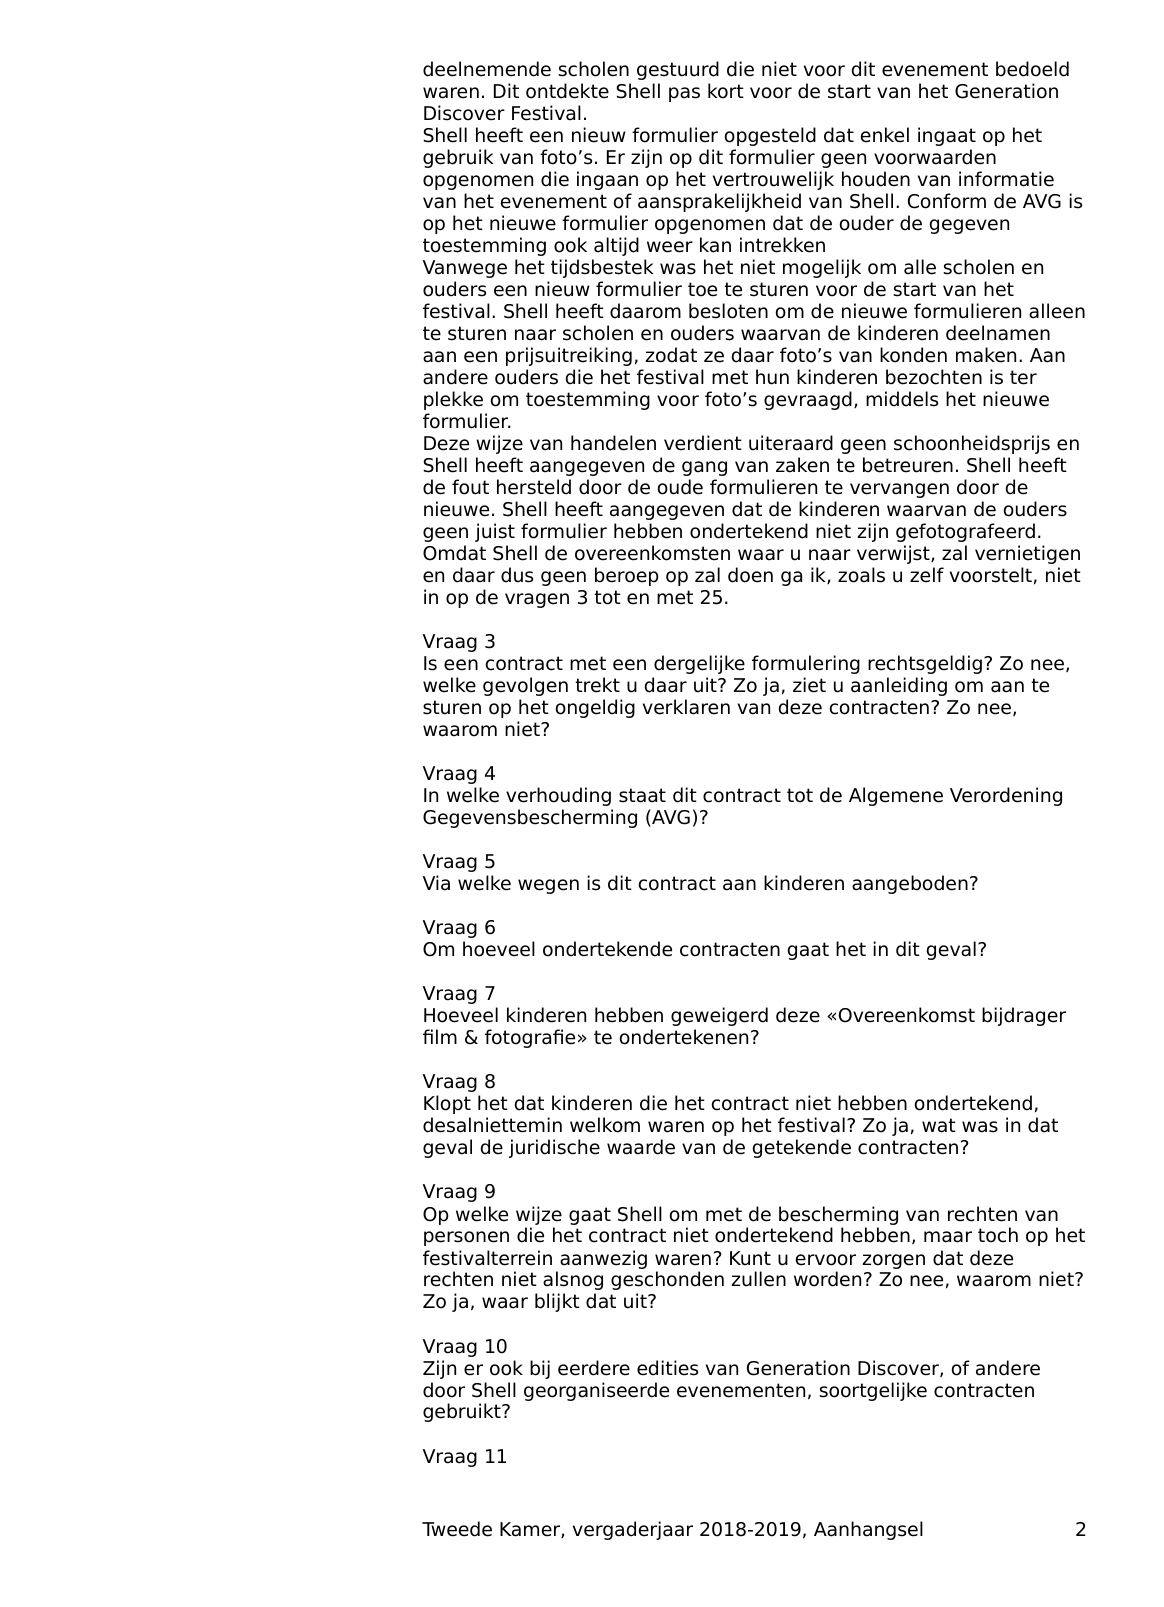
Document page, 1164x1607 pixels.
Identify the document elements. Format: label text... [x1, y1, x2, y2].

text Hoeveel kinderen hebben geweigerd deze «Overeenkomst bijdrager film & fotografie» te ondertekenen? [422, 1005, 1087, 1049]
text Vraag 9 [422, 1181, 1087, 1203]
text Deze wijze van handelen verdient uiteraard geen schoonheidsprijs en Shell heeft aangegeven de gang van zaken te betreuren. Shell heeft de fout hersteld door de oude formulieren te vervangen door de nieuwe. Shell heeft aangegeven dat de kinderen waarvan de ouders geen juist formulier hebben ondertekend niet zijn gefotografeerd. Omdat Shell de overeenkomsten waar u naar verwijst, zal vernietigen en daar dus geen beroep op zal doen ga ik, zoals u zelf voorstelt, niet in op de vragen 3 tot en met 25. [422, 433, 1087, 608]
text Vraag 5 [422, 851, 1087, 873]
text Op welke wijze gaat Shell om met de bescherming van rechten van personen die het contract niet ondertekend hebben, maar toch op het festivalterrein aanwezig waren? Kunt u ervoor zorgen dat deze rechten niet alsnog geschonden zullen worden? Zo nee, waarom niet? Zo ja, waar blijkt dat uit? [422, 1203, 1087, 1313]
text Om hoeveel ondertekende contracten gaat het in dit geval? [422, 939, 1087, 961]
text In welke verhouding staat dit contract tot de Algemene Verordening Gegevensbescherming (AVG)? [422, 785, 1087, 829]
text Shell heeft een nieuw formulier opgesteld dat enkel ingaat op het gebruik van foto’s. Er zijn op dit formulier geen voorwaarden opgenomen die ingaan op het vertrouwelijk houden van informatie van het evenement of aansprakelijkheid van Shell. Conform de AVG is op het nieuwe formulier opgenomen dat de ouder de gegeven toestemming ook altijd weer kan intrekken [422, 125, 1087, 257]
text Vraag 10 [422, 1336, 1087, 1357]
text Vraag 7 [422, 983, 1087, 1005]
text Vanwege het tijdsbestek was het niet mogelijk om alle scholen en ouders een nieuw formulier toe te sturen voor de start van het festival. Shell heeft daarom besloten om de nieuwe formulieren alleen te sturen naar scholen en ouders waarvan de kinderen deelnamen aan een prijsuitreiking, zodat ze daar foto’s van konden maken. Aan andere ouders die het festival met hun kinderen bezochten is ter plekke om toestemming voor foto’s gevraagd, middels het nieuwe formulier. [422, 257, 1087, 433]
text Vraag 4 [422, 763, 1087, 785]
text deelnemende scholen gestuurd die niet voor dit evenement bedoeld waren. Dit ontdekte Shell pas kort voor de start van het Generation Discover Festival. [422, 59, 1087, 125]
text Vraag 11 [422, 1446, 1087, 1468]
text Vraag 8 [422, 1071, 1087, 1093]
text Vraag 6 [422, 917, 1087, 939]
text Is een contract met een dergelijke formulering rechtsgeldig? Zo nee, welke gevolgen trekt u daar uit? Zo ja, ziet u aanleiding om aan te sturen op het ongeldig verklaren van deze contracten? Zo nee, waarom niet? [422, 653, 1087, 741]
text Vraag 3 [422, 631, 1087, 653]
text Klopt het dat kinderen die het contract niet hebben ondertekend, desalniettemin welkom waren op het festival? Zo ja, wat was in dat geval de juridische waarde van de getekende contracten? [422, 1093, 1087, 1159]
text Via welke wegen is dit contract aan kinderen aangeboden? [422, 873, 1087, 895]
text Zijn er ook bij eerdere edities van Generation Discover, of andere door Shell georganiseerde evenementen, soortgelijke contracten gebruikt? [422, 1357, 1087, 1423]
